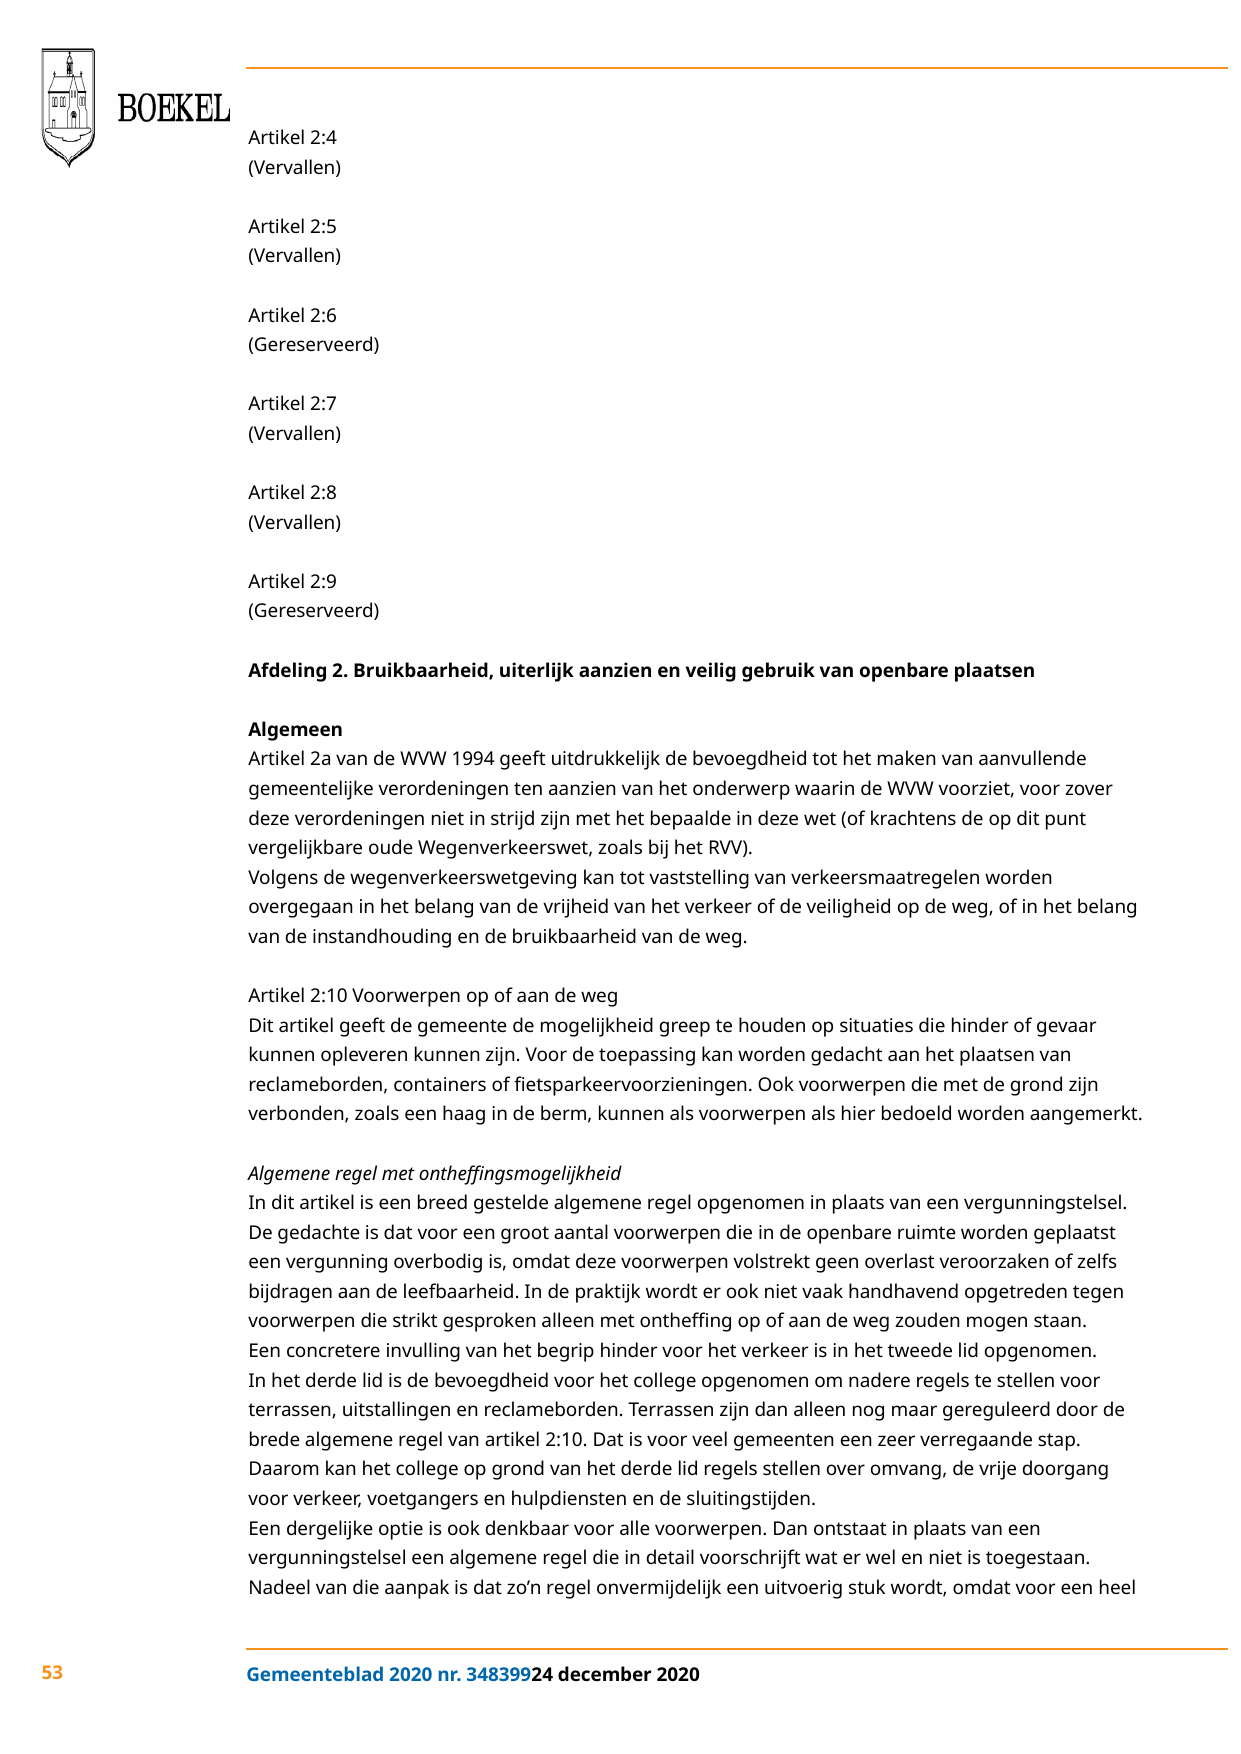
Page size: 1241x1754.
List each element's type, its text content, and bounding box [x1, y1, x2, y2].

text Artikel 2:8 [248, 479, 1152, 505]
text Algemene regel met ontheffingsmogelijkheid [248, 1160, 1152, 1186]
text Artikel 2a van de WVW 1994 geeft uitdrukkelijk de bevoegdheid tot het maken van aanvullende gemeentelijke verordeningen ten aanzien van het onderwerp waarin de WVW voorziet, voor zover deze verordeningen niet in strijd zijn met het bepaalde in deze wet (of krachtens de op dit punt vergelijkbare oude Wegenverkeerswet, zoals bij het RVV). [248, 746, 1152, 860]
picture [41, 47, 231, 172]
text In het derde lid is de bevoegdheid voor het college opgenomen om nadere regels te stellen voor terrassen, uitstallingen en reclameborden. Terrassen zijn dan alleen nog maar gereguleerd door de brede algemene regel van artikel 2:10. Dat is voor veel gemeenten een zeer verregaande stap. Daarom kan het college op grond van het derde lid regels stellen over omvang, de vrije doorgang voor verkeer, voetgangers en hulpdiensten en de sluitingstijden. [248, 1367, 1152, 1511]
text Artikel 2:7 [248, 391, 1152, 416]
text Artikel 2:5 [248, 213, 1152, 239]
text (Vervallen) [248, 420, 1152, 446]
text (Gereserveerd) [248, 598, 1152, 623]
text In dit artikel is een breed gestelde algemene regel opgenomen in plaats van een vergunningstelsel. De gedachte is dat voor een groot aantal voorwerpen die in de openbare ruimte worden geplaatst een vergunning overbodig is, omdat deze voorwerpen volstrekt geen overlast veroorzaken of zelfs bijdragen aan de leefbaarheid. In de praktijk wordt er ook niet vaak handhavend opgetreden tegen voorwerpen die strikt gesproken alleen met ontheffing op of aan de weg zouden mogen staan. [248, 1189, 1152, 1333]
text Artikel 2:10 Voorwerpen op of aan de weg [248, 982, 1152, 1008]
text Dit artikel geeft de gemeente de mogelijkheid greep te houden op situaties die hinder of gevaar kunnen opleveren kunnen zijn. Voor de toepassing kan worden gedacht aan het plaatsen van reclameborden, containers of fietsparkeervoorzieningen. Ook voorwerpen die met de grond zijn verbonden, zoals een haag in de berm, kunnen als voorwerpen als hier bedoeld worden aangemerkt. [248, 1012, 1152, 1126]
text Algemeen [248, 716, 1152, 742]
text Volgens de wegenverkeerswetgeving kan tot vaststelling van verkeersmaatregelen worden overgegaan in het belang van de vrijheid van het verkeer of de veiligheid op de weg, of in het belang van de instandhouding en de bruikbaarheid van de weg. [248, 864, 1152, 949]
text (Vervallen) [248, 509, 1152, 535]
text Afdeling 2. Bruikbaarheid, uiterlijk aanzien en veilig gebruik van openbare plaatsen [248, 657, 1152, 683]
text (Vervallen) [248, 154, 1152, 180]
text Een dergelijke optie is ook denkbaar voor alle voorwerpen. Dan ontstaat in plaats van een vergunningstelsel een algemene regel die in detail voorschrijft wat er wel en niet is toegestaan. Nadeel van die aanpak is dat zo’n regel onvermijdelijk een uitvoerig stuk wordt, omdat voor een heel [248, 1515, 1152, 1600]
text Artikel 2:9 [248, 568, 1152, 594]
text Artikel 2:4 [248, 124, 1152, 150]
text (Vervallen) [248, 243, 1152, 268]
text (Gereserveerd) [248, 331, 1152, 357]
text Een concretere invulling van het begrip hinder voor het verkeer is in het tweede lid opgenomen. [248, 1337, 1152, 1363]
text Artikel 2:6 [248, 302, 1152, 328]
